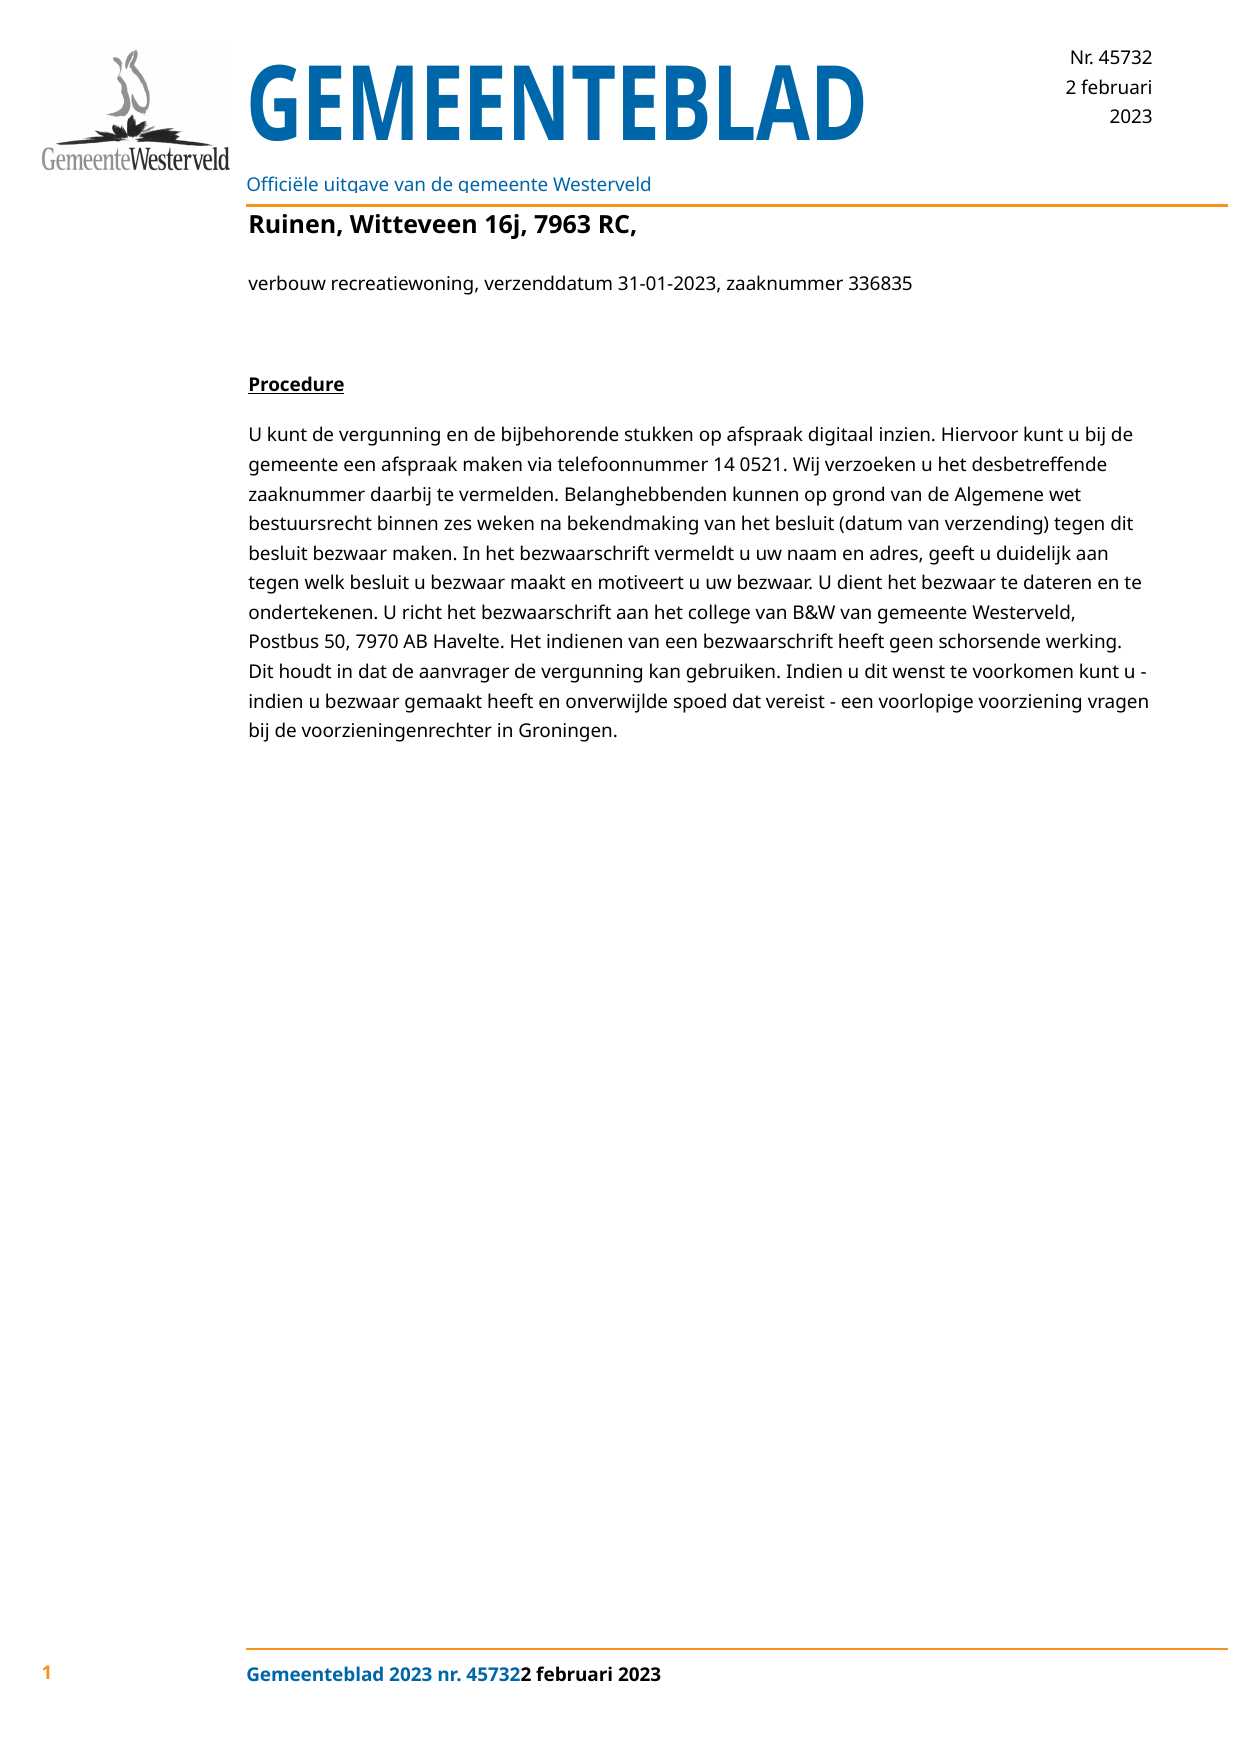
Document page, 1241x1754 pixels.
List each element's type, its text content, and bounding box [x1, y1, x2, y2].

text Procedure [248, 371, 1152, 397]
text Ruinen, Witteveen 16j, 7963 RC, [248, 207, 1152, 241]
text U kunt de vergunning en de bijbehorende stukken op afspraak digitaal inzien. Hiervoor kunt u bij de gemeente een afspraak maken via telefoonnummer 14 0521. Wij verzoeken u het desbetreffende zaaknummer daarbij te vermelden. Belanghebbenden kunnen op grond van de Algemene wet bestuursrecht binnen zes weken na bekendmaking van het besluit (datum van verzending) tegen dit besluit bezwaar maken. In het bezwaarschrift vermeldt u uw naam en adres, geeft u duidelijk aan tegen welk besluit u bezwaar maakt en motiveert u uw bezwaar. U dient het bezwaar te dateren en te ondertekenen. U richt het bezwaarschrift aan het college van B&W van gemeente Westerveld, Postbus 50, 7970 AB Havelte. Het indienen van een bezwaarschrift heeft geen schorsende werking. Dit houdt in dat de aanvrager de vergunning kan gebruiken. Indien u dit wenst te voorkomen kunt u - indien u bezwaar gemaakt heeft en onverwijlde spoed dat vereist - een voorlopige voorziening vragen bij de voorzieningenrechter in Groningen. [248, 422, 1152, 743]
text verbouw recreatiewoning, verzenddatum 31-01-2023, zaaknummer 336835 [248, 270, 1152, 296]
picture [41, 47, 231, 172]
